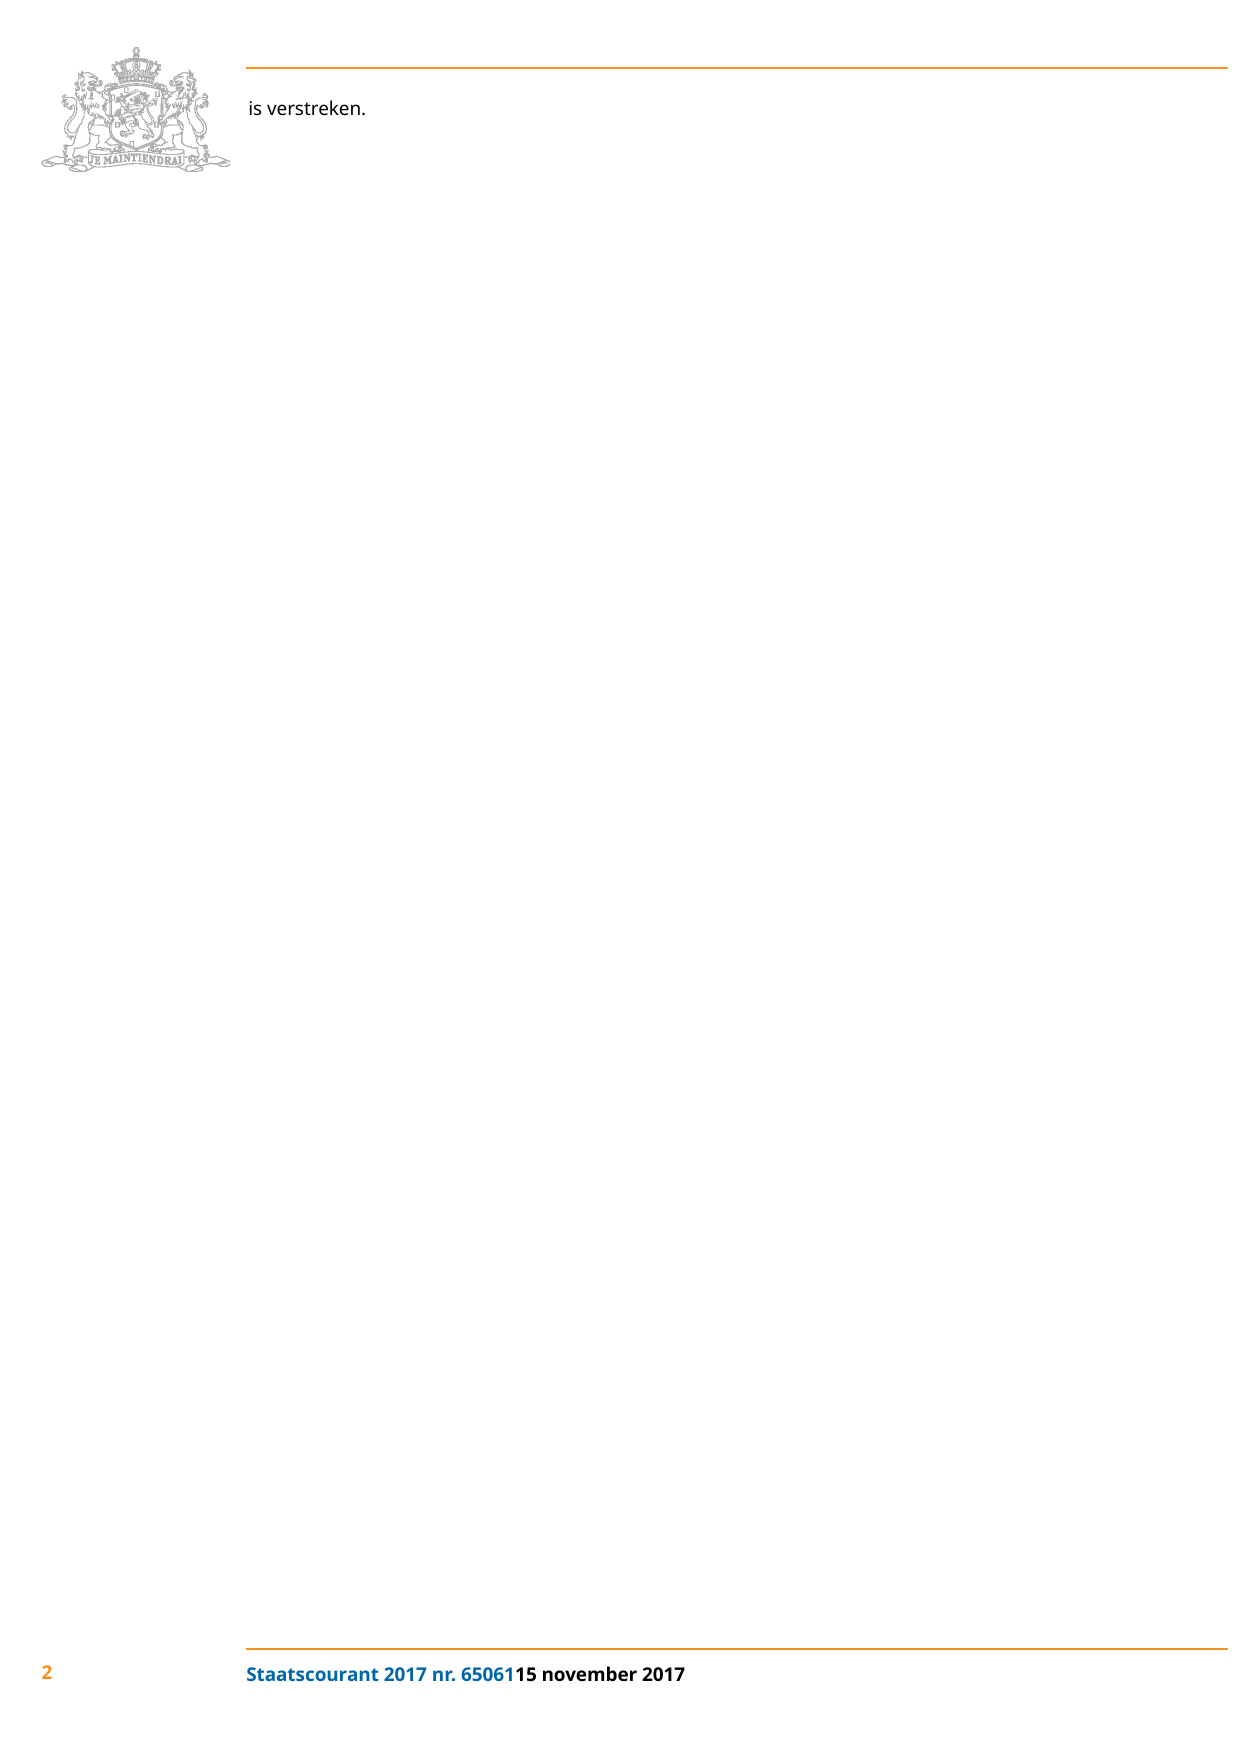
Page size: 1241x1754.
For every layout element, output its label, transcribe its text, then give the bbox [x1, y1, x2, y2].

picture [41, 47, 231, 172]
text is verstreken. [248, 95, 1152, 121]
